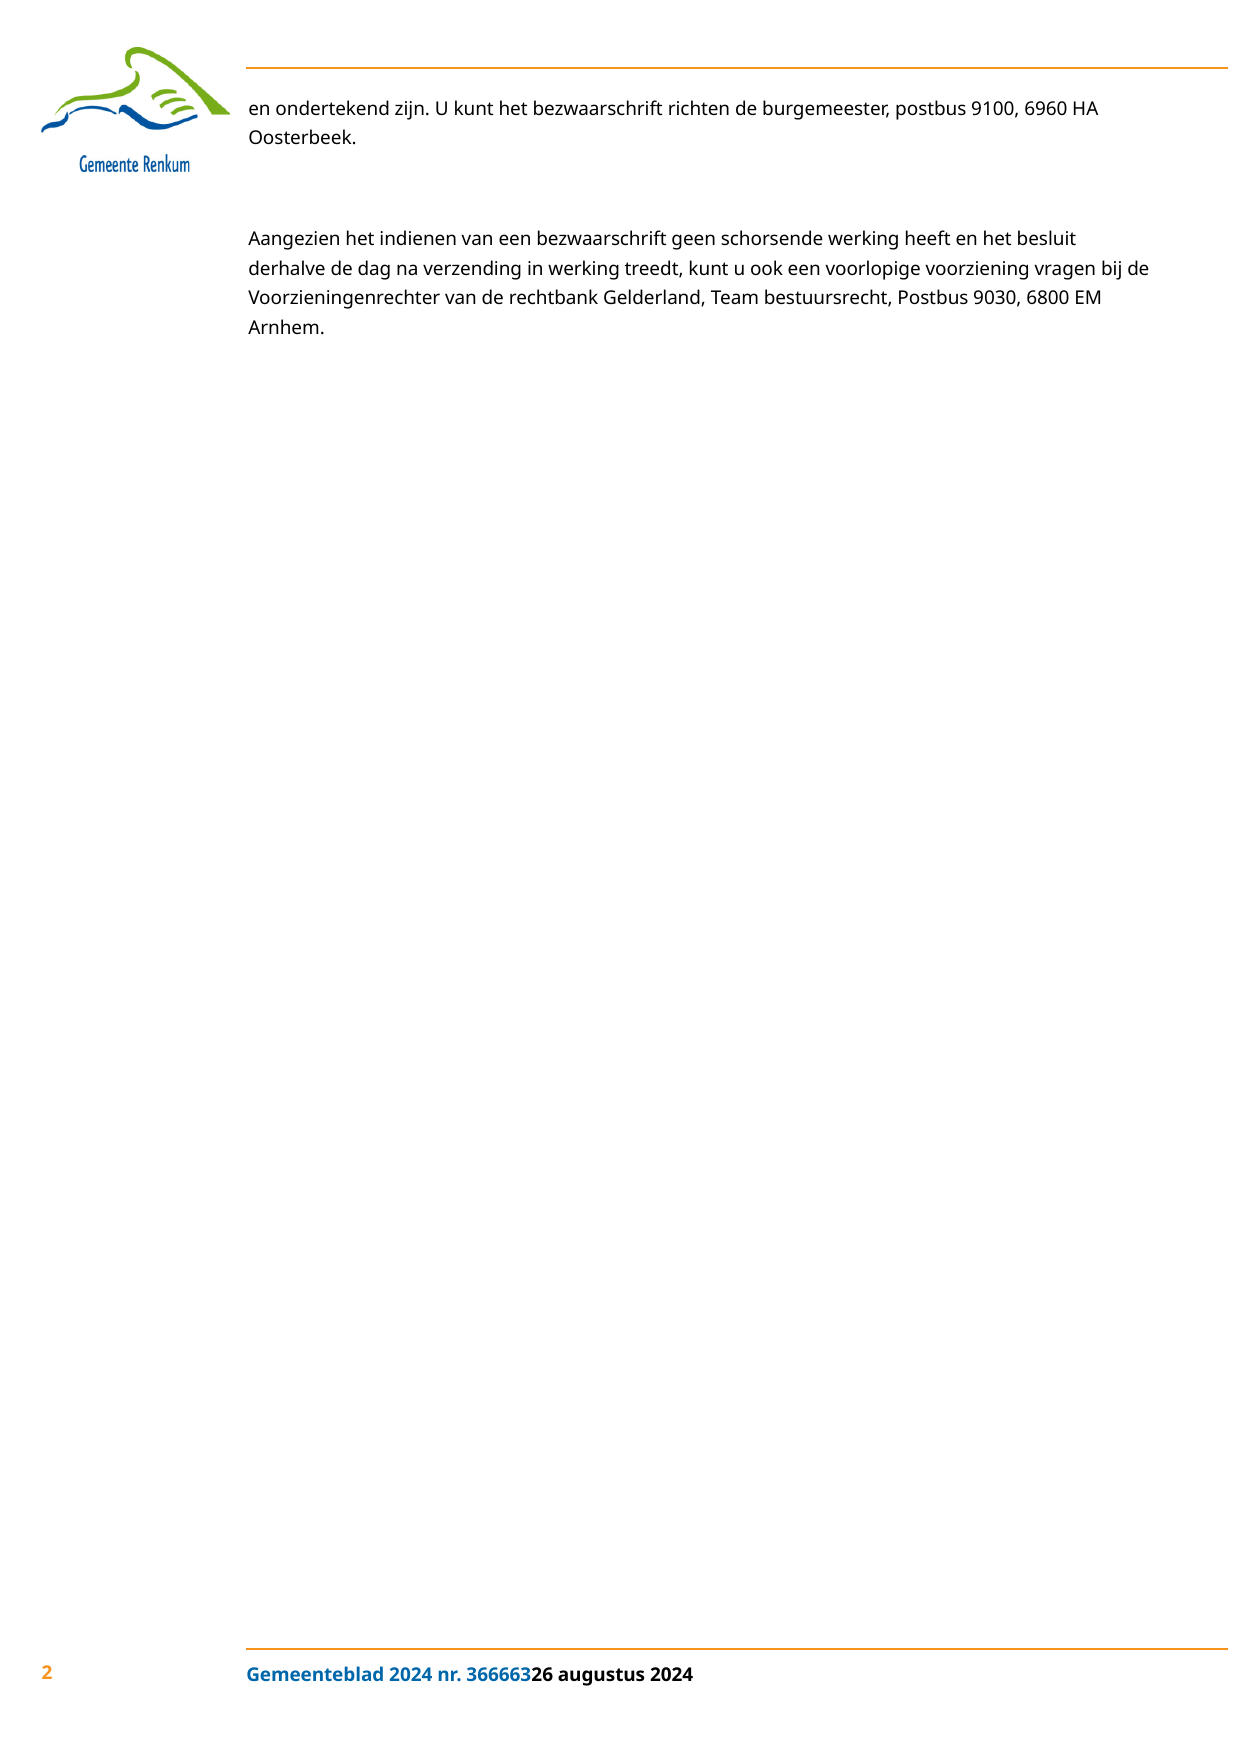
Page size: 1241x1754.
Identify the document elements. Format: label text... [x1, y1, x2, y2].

picture [41, 47, 231, 172]
text Aangezien het indienen van een bezwaarschrift geen schorsende werking heeft en het besluit derhalve de dag na verzending in werking treedt, kunt u ook een voorlopige voorziening vragen bij de Voorzieningenrechter van de rechtbank Gelderland, Team bestuursrecht, Postbus 9030, 6800 EM Arnhem. [248, 225, 1152, 340]
text en ondertekend zijn. U kunt het bezwaarschrift richten de burgemeester, postbus 9100, 6960 HA Oosterbeek. [248, 95, 1152, 150]
